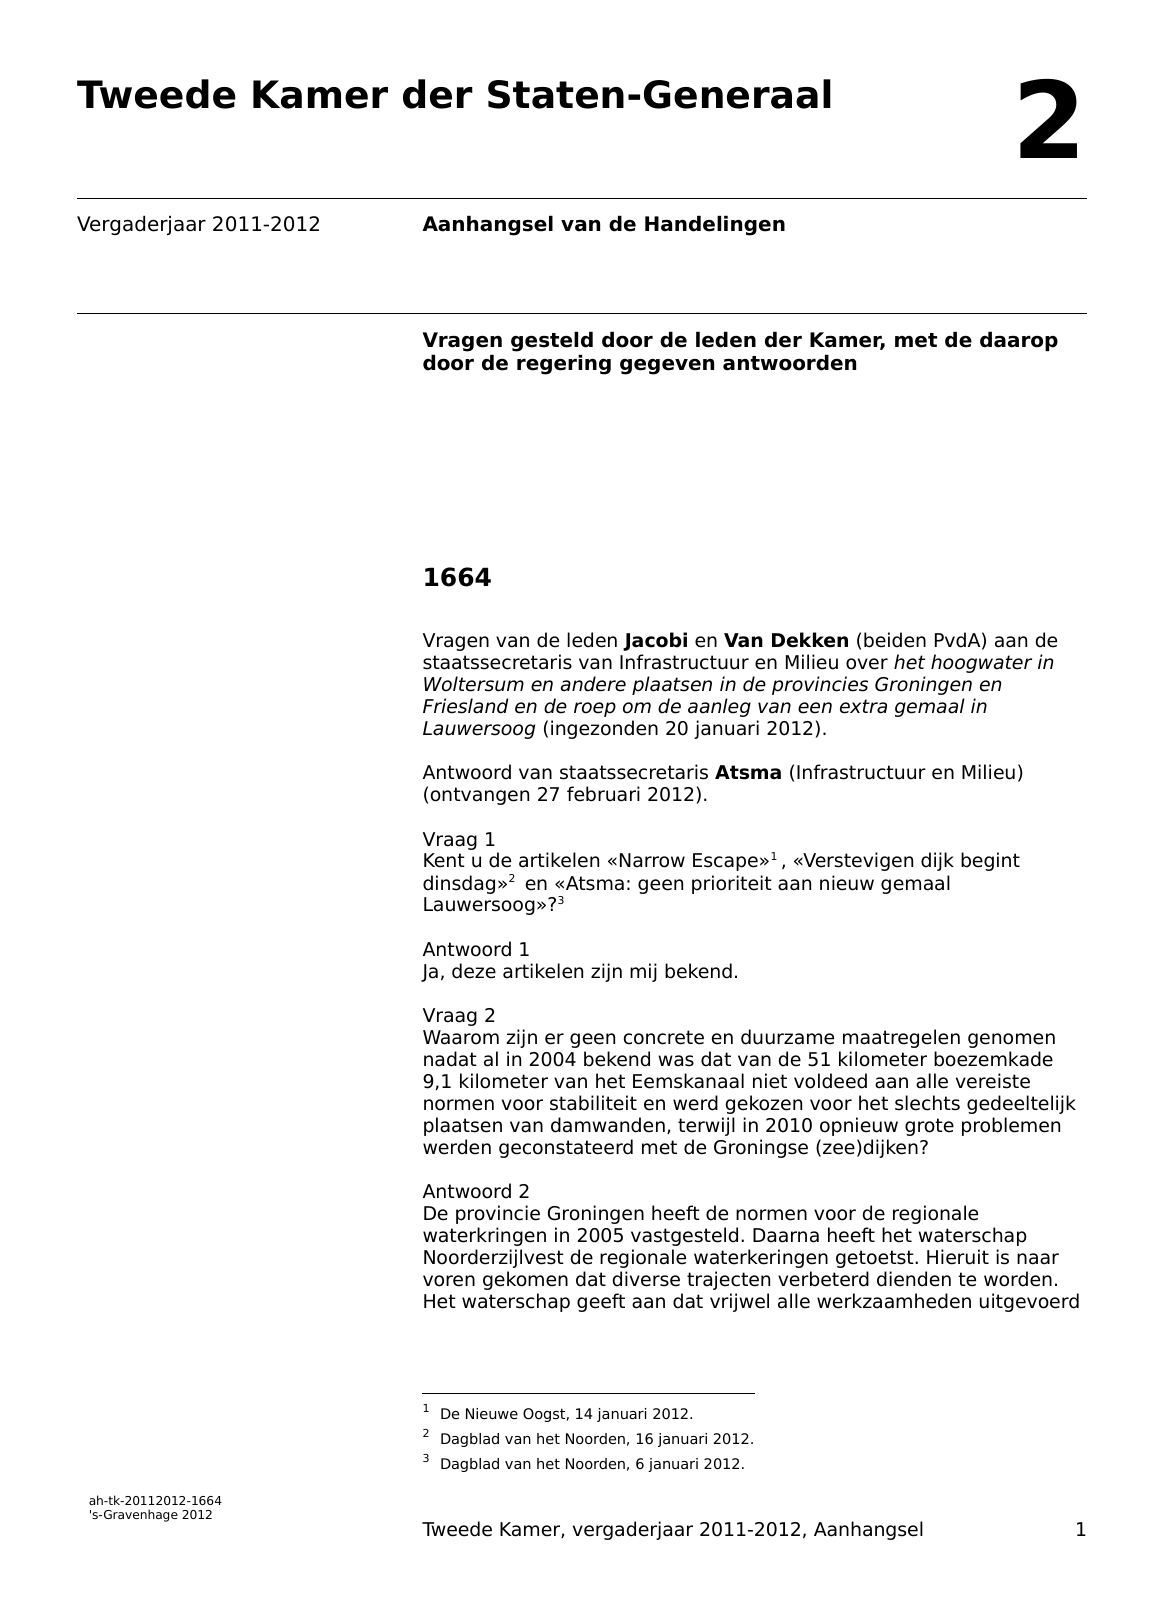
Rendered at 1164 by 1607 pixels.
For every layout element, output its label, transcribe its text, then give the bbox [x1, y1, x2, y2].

table_cell Aanhangsel van de Handelingen [422, 199, 1087, 313]
text De Nieuwe Oogst, 14 januari 2012. [422, 1402, 1087, 1424]
text Antwoord van staatssecretaris Atsma (Infrastructuur en Milieu) (ontvangen 27 februari 2012). [422, 762, 1087, 806]
text 's-Gravenhage 2012 [88, 1508, 323, 1522]
text 1664 [422, 563, 1087, 592]
table_header Tweede Kamer der Staten-Generaal [77, 59, 886, 198]
table_cell Vergaderjaar 2011-2012 [77, 199, 422, 313]
text Antwoord 2 [422, 1181, 1087, 1203]
table_header 2 [886, 59, 1087, 198]
text ah-tk-20112012-1664 [88, 1494, 323, 1508]
text Vraag 2 [422, 1005, 1087, 1027]
text De provincie Groningen heeft de normen voor de regionale waterkringen in 2005 vastgesteld. Daarna heeft het waterschap Noorderzijlvest de regionale waterkeringen getoetst. Hieruit is naar voren gekomen dat diverse trajecten verbeterd dienden te worden. Het waterschap geeft aan dat vrijwel alle werkzaamheden uitgevoerd [422, 1203, 1087, 1313]
text Dagblad van het Noorden, 16 januari 2012. [422, 1427, 1087, 1449]
text Waarom zijn er geen concrete en duurzame maatregelen genomen nadat al in 2004 bekend was dat van de 51 kilometer boezemkade 9,1 kilometer van het Eemskanaal niet voldeed aan alle vereiste normen voor stabiliteit en werd gekozen voor het slechts gedeeltelijk plaatsen van damwanden, terwijl in 2010 opnieuw grote problemen werden geconstateerd met de Groningse (zee)dijken? [422, 1027, 1087, 1158]
text Kent u de artikelen «Narrow Escape», «Verstevigen dijk begint dinsdag» en «Atsma: geen prioriteit aan nieuw gemaal Lauwersoog»? [422, 850, 1087, 916]
text Vragen van de leden Jacobi en Van Dekken (beiden PvdA) aan de staatssecretaris van Infrastructuur en Milieu over het hoogwater in Woltersum en andere plaatsen in de provincies Groningen en Friesland en de roep om de aanleg van een extra gemaal in Lauwersoog (ingezonden 20 januari 2012). [422, 630, 1087, 740]
text Ja, deze artikelen zijn mij bekend. [422, 961, 1087, 982]
table_cell Vragen gesteld door de leden der Kamer, met de daarop door de regering gegeven antwoorden [422, 314, 1087, 375]
text Antwoord 1 [422, 938, 1087, 961]
text Dagblad van het Noorden, 6 januari 2012. [422, 1452, 1087, 1474]
text Vraag 1 [422, 828, 1087, 850]
table_cell [77, 314, 422, 375]
